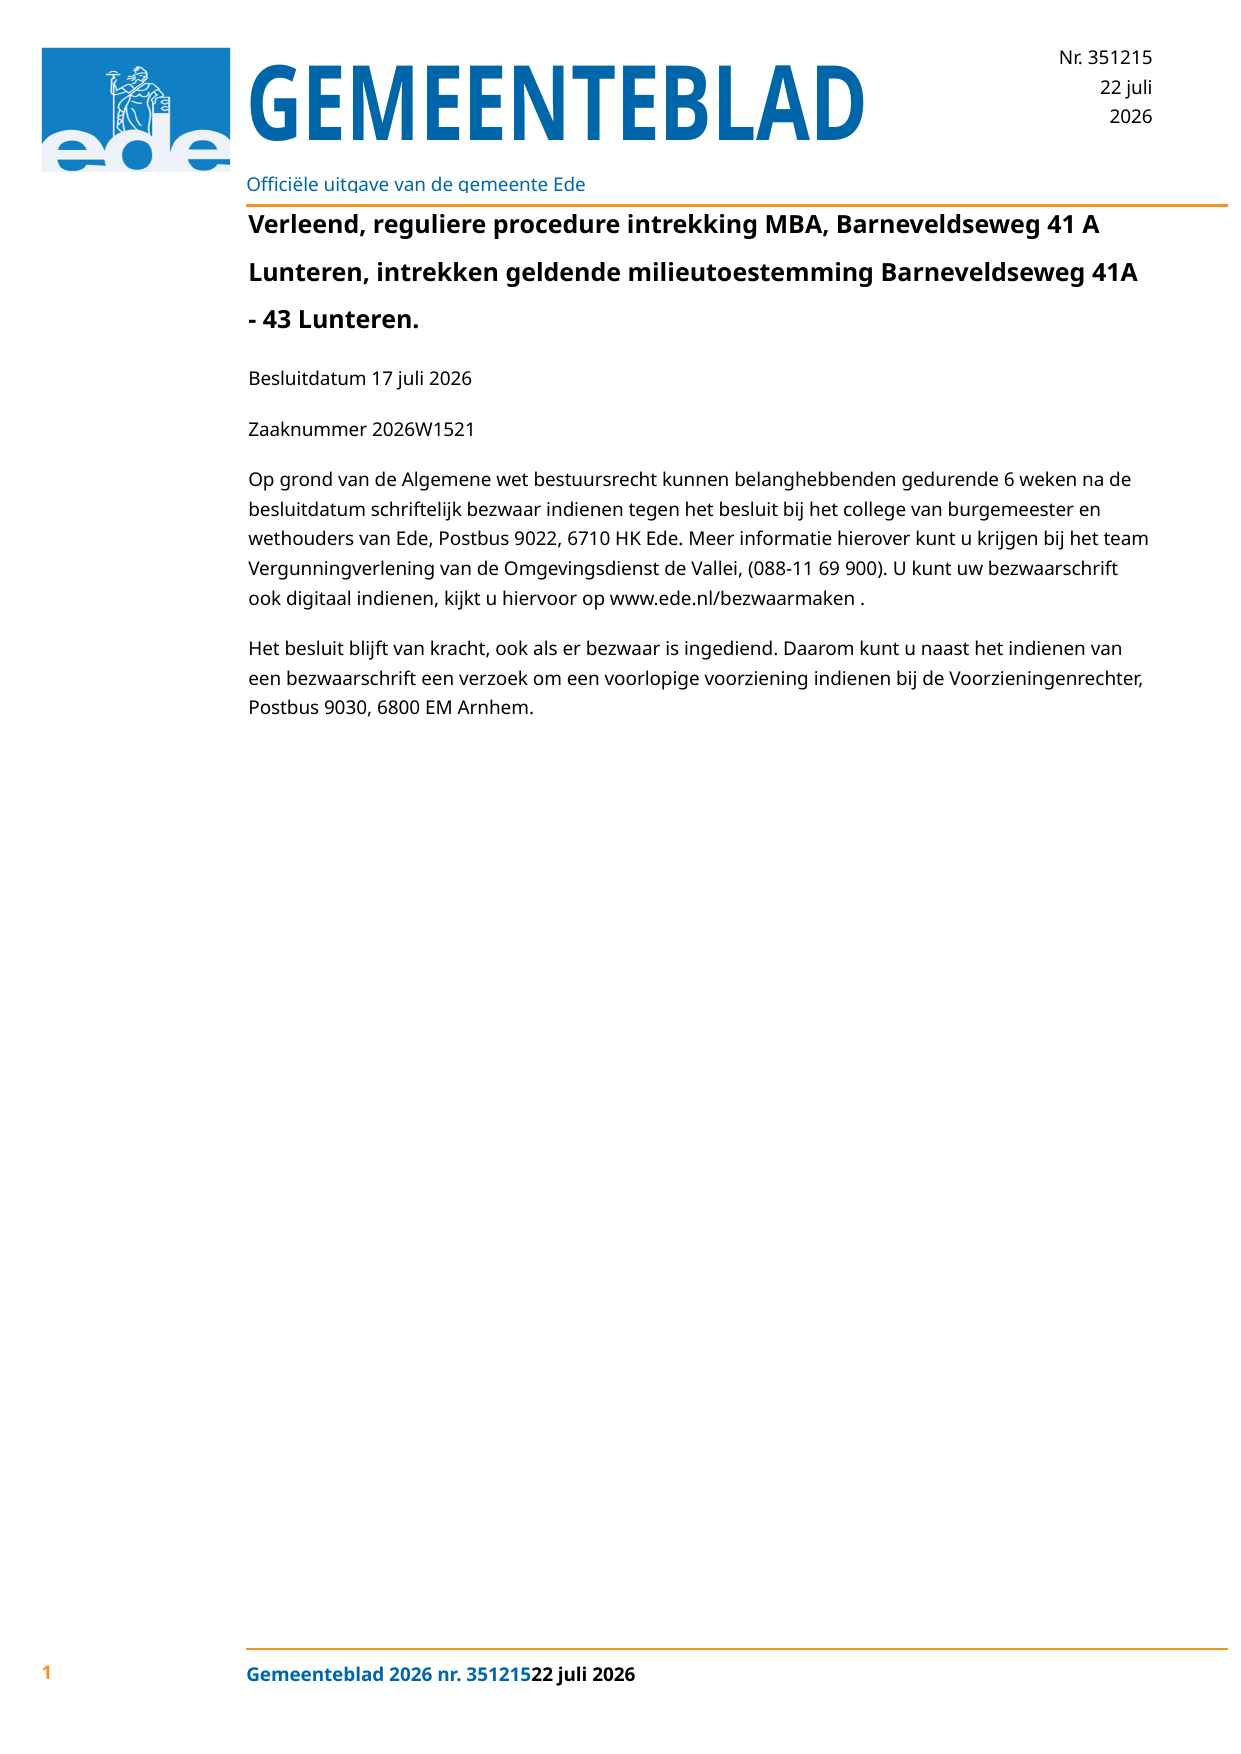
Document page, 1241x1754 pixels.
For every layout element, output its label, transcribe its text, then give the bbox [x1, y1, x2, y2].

text Verleend, reguliere procedure intrekking MBA, Barneveldseweg 41 A Lunteren, intrekken geldende milieutoestemming Barneveldseweg 41A - 43 Lunteren. [248, 207, 1152, 336]
text Het besluit blijft van kracht, ook als er bezwaar is ingediend. Daarom kunt u naast het indienen van een bezwaarschrift een verzoek om een voorlopige voorziening indienen bij de Voorzieningenrechter, Postbus 9030, 6800 EM Arnhem. [248, 635, 1152, 720]
text Op grond van de Algemene wet bestuursrecht kunnen belanghebbenden gedurende 6 weken na de besluitdatum schriftelijk bezwaar indienen tegen het besluit bij het college van burgemeester en wethouders van Ede, Postbus 9022, 6710 HK Ede. Meer informatie hierover kunt u krijgen bij het team Vergunningverlening van de Omgevingsdienst de Vallei, (088-11 69 900). U kunt uw bezwaarschrift ook digitaal indienen, kijkt u hiervoor op www.ede.nl/bezwaarmaken . [248, 466, 1152, 610]
text Besluitdatum 17 juli 2026 [248, 366, 1152, 391]
picture [41, 47, 231, 172]
text Zaaknummer 2026W1521 [248, 416, 1152, 442]
